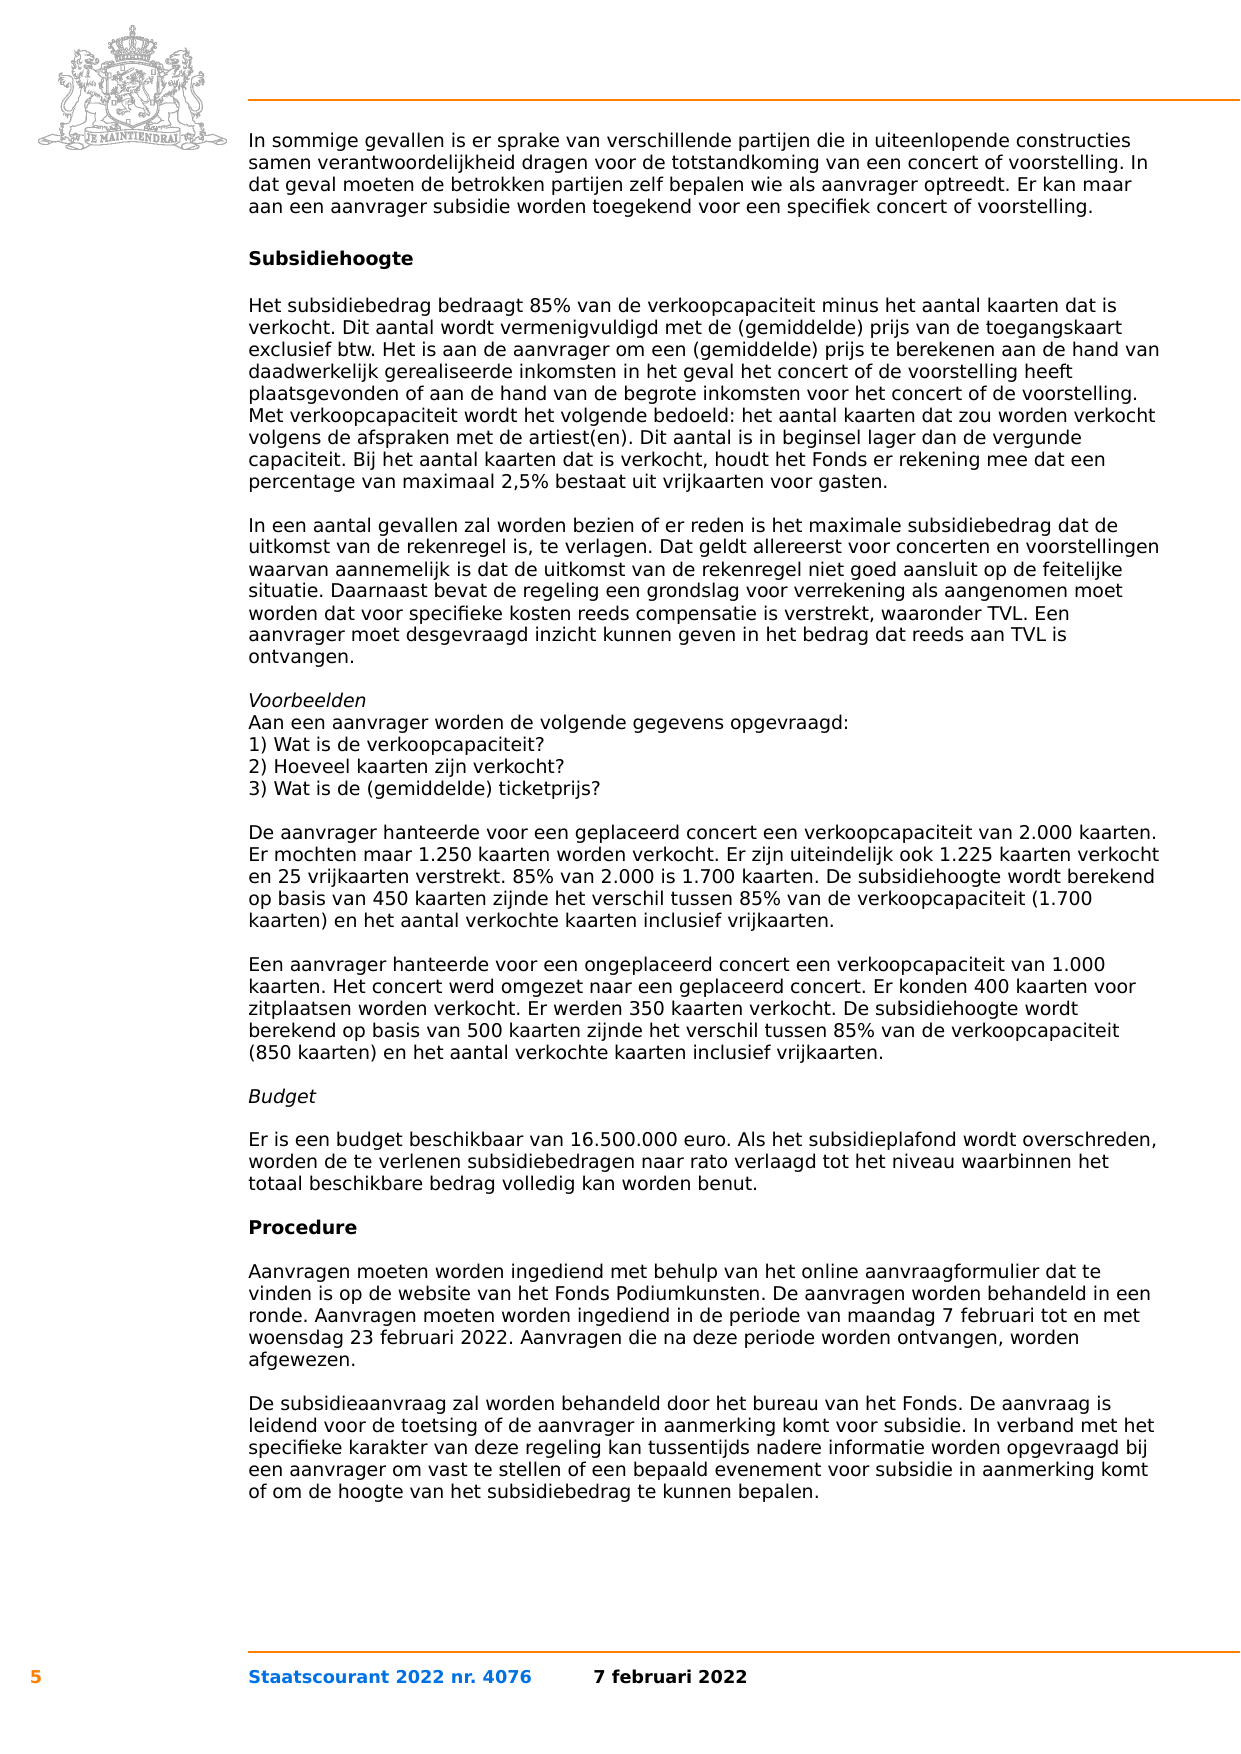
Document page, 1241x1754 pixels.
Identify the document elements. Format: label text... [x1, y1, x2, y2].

text Voorbeelden [248, 690, 1163, 712]
text De subsidieaanvraag zal worden behandeld door het bureau van het Fonds. De aanvraag is leidend voor de toetsing of de aanvrager in aanmerking komt voor subsidie. In verband met het specifieke karakter van deze regeling kan tussentijds nadere informatie worden opgevraagd bij een aanvrager om vast te stellen of een bepaald evenement voor subsidie in aanmerking komt of om de hoogte van het subsidiebedrag te kunnen bepalen. [248, 1393, 1163, 1503]
text 2) Hoeveel kaarten zijn verkocht? [248, 756, 1163, 778]
text Aan een aanvrager worden de volgende gegevens opgevraagd: [248, 712, 1163, 734]
text In een aantal gevallen zal worden bezien of er reden is het maximale subsidiebedrag dat de uitkomst van de rekenregel is, te verlagen. Dat geldt allereerst voor concerten en voorstellingen waarvan aannemelijk is dat de uitkomst van de rekenregel niet goed aansluit op de feitelijke situatie. Daarnaast bevat de regeling een grondslag voor verrekening als aangenomen moet worden dat voor specifieke kosten reeds compensatie is verstrekt, waaronder TVL. Een aanvrager moet desgevraagd inzicht kunnen geven in het bedrag dat reeds aan TVL is ontvangen. [248, 514, 1163, 668]
text Aanvragen moeten worden ingediend met behulp van het online aanvraagformulier dat te vinden is op de website van het Fonds Podiumkunsten. De aanvragen worden behandeld in een ronde. Aanvragen moeten worden ingediend in de periode van maandag 7 februari tot en met woensdag 23 februari 2022. Aanvragen die na deze periode worden ontvangen, worden afgewezen. [248, 1261, 1163, 1371]
subtitle Budget [248, 1086, 1163, 1107]
text Een aanvrager hanteerde voor een ongeplaceerd concert een verkoopcapaciteit van 1.000 kaarten. Het concert werd omgezet naar een geplaceerd concert. Er konden 400 kaarten voor zitplaatsen worden verkocht. Er werden 350 kaarten verkocht. De subsidiehoogte wordt berekend op basis van 500 kaarten zijnde het verschil tussen 85% van de verkoopcapaciteit (850 kaarten) en het aantal verkochte kaarten inclusief vrijkaarten. [248, 954, 1163, 1064]
text Er is een budget beschikbaar van 16.500.000 euro. Als het subsidieplafond wordt overschreden, worden de te verlenen subsidiebedragen naar rato verlaagd tot het niveau waarbinnen het totaal beschikbare bedrag volledig kan worden benut. [248, 1129, 1163, 1195]
subtitle Procedure [248, 1217, 1163, 1239]
text In sommige gevallen is er sprake van verschillende partijen die in uiteenlopende constructies samen verantwoordelijkheid dragen voor de totstandkoming van een concert of voorstelling. In dat geval moeten de betrokken partijen zelf bepalen wie als aanvrager optreedt. Er kan maar aan een aanvrager subsidie worden toegekend voor een specifiek concert of voorstelling. [248, 130, 1163, 218]
text Het subsidiebedrag bedraagt 85% van de verkoopcapaciteit minus het aantal kaarten dat is verkocht. Dit aantal wordt vermenigvuldigd met de (gemiddelde) prijs van de toegangskaart exclusief btw. Het is aan de aanvrager om een (gemiddelde) prijs te berekenen aan de hand van daadwerkelijk gerealiseerde inkomsten in het geval het concert of de voorstelling heeft plaatsgevonden of aan de hand van de begrote inkomsten voor het concert of de voorstelling. Met verkoopcapaciteit wordt het volgende bedoeld: het aantal kaarten dat zou worden verkocht volgens de afspraken met de artiest(en). Dit aantal is in beginsel lager dan de vergunde capaciteit. Bij het aantal kaarten dat is verkocht, houdt het Fonds er rekening mee dat een percentage van maximaal 2,5% bestaat uit vrijkaarten voor gasten. [248, 295, 1163, 493]
text De aanvrager hanteerde voor een geplaceerd concert een verkoopcapaciteit van 2.000 kaarten. Er mochten maar 1.250 kaarten worden verkocht. Er zijn uiteindelijk ook 1.225 kaarten verkocht en 25 vrijkaarten verstrekt. 85% van 2.000 is 1.700 kaarten. De subsidiehoogte wordt berekend op basis van 450 kaarten zijnde het verschil tussen 85% van de verkoopcapaciteit (1.700 kaarten) en het aantal verkochte kaarten inclusief vrijkaarten. [248, 822, 1163, 932]
subtitle Subsidiehoogte [248, 248, 1163, 270]
picture [38, 25, 227, 150]
text 3) Wat is de (gemiddelde) ticketprijs? [248, 778, 1163, 800]
text 1) Wat is de verkoopcapaciteit? [248, 734, 1163, 756]
